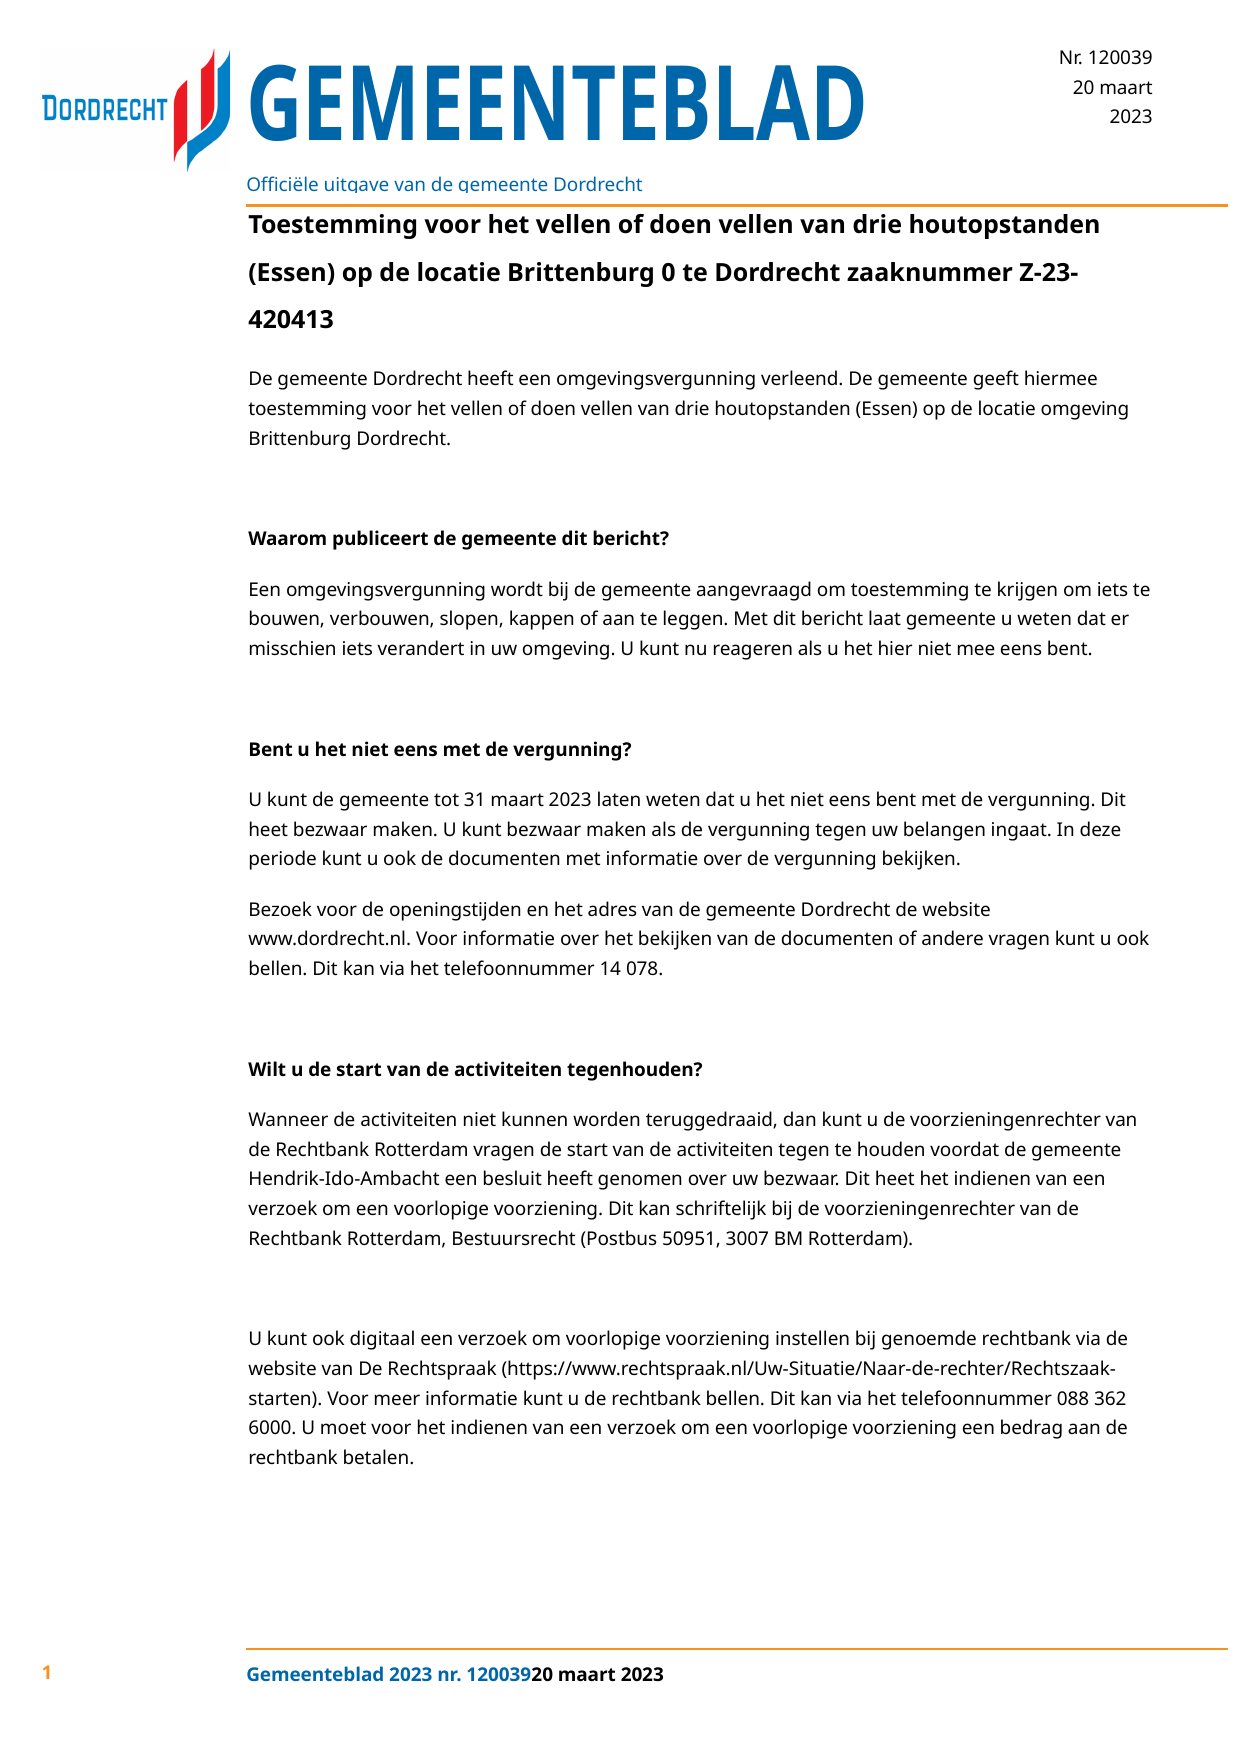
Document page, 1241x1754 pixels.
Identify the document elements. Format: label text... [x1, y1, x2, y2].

text Bent u het niet eens met de vergunning? [248, 736, 1152, 762]
text U kunt ook digitaal een verzoek om voorlopige voorziening instellen bij genoemde rechtbank via de website van De Rechtspraak (https://www.rechtspraak.nl/Uw-Situatie/Naar-de-rechter/Rechtszaak-starten). Voor meer informatie kunt u de rechtbank bellen. Dit kan via het telefoonnummer 088 362 6000. U moet voor het indienen van een verzoek om een voorlopige voorziening een bedrag aan de rechtbank betalen. [248, 1326, 1152, 1469]
text Een omgevingsvergunning wordt bij de gemeente aangevraagd om toestemming te krijgen om iets te bouwen, verbouwen, slopen, kappen of aan te leggen. Met dit bericht laat gemeente u weten dat er misschien iets verandert in uw omgeving. U kunt nu reageren als u het hier niet mee eens bent. [248, 576, 1152, 661]
text Toestemming voor het vellen of doen vellen van drie houtopstanden (Essen) op de locatie Brittenburg 0 te Dordrecht zaaknummer Z-23-420413 [248, 207, 1152, 336]
text Waarom publiceert de gemeente dit bericht? [248, 526, 1152, 551]
text De gemeente Dordrecht heeft een omgevingsvergunning verleend. De gemeente geeft hiermee toestemming voor het vellen of doen vellen van drie houtopstanden (Essen) op de locatie omgeving Brittenburg Dordrecht. [248, 366, 1152, 450]
text Wilt u de start van de activiteiten tegenhouden? [248, 1056, 1152, 1082]
text Wanneer de activiteiten niet kunnen worden teruggedraaid, dan kunt u de voorzieningenrechter van de Rechtbank Rotterdam vragen de start van de activiteiten tegen te houden voordat de gemeente Hendrik-Ido-Ambacht een besluit heeft genomen over uw bezwaar. Dit heet het indienen van een verzoek om een voorlopige voorziening. Dit kan schriftelijk bij de voorzieningenrechter van de Rechtbank Rotterdam, Bestuursrecht (Postbus 50951, 3007 BM Rotterdam). [248, 1106, 1152, 1250]
text U kunt de gemeente tot 31 maart 2023 laten weten dat u het niet eens bent met de vergunning. Dit heet bezwaar maken. U kunt bezwaar maken als de vergunning tegen uw belangen ingaat. In deze periode kunt u ook de documenten met informatie over de vergunning bekijken. [248, 786, 1152, 871]
text Bezoek voor de openingstijden en het adres van de gemeente Dordrecht de website www.dordrecht.nl. Voor informatie over het bekijken van de documenten of andere vragen kunt u ook bellen. Dit kan via het telefoonnummer 14 078. [248, 896, 1152, 981]
picture [41, 47, 231, 172]
